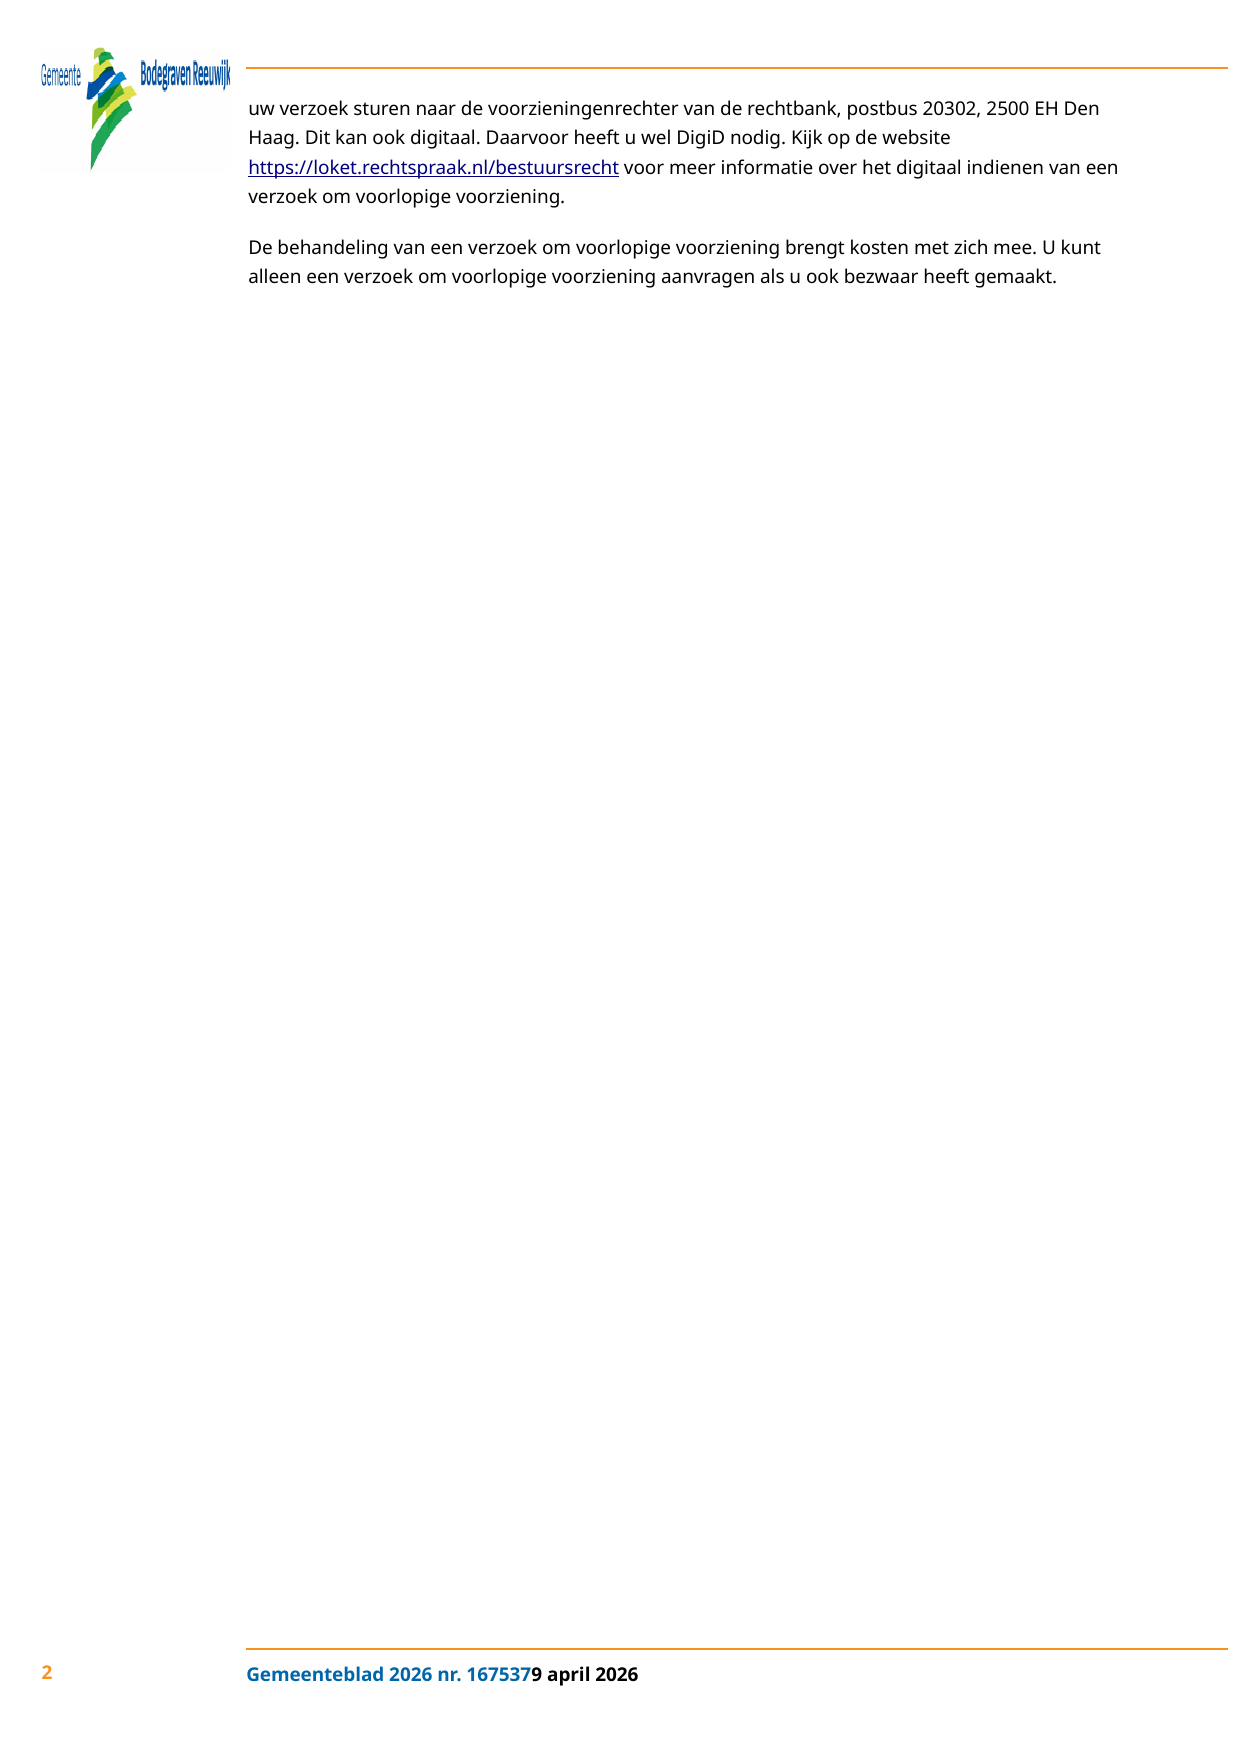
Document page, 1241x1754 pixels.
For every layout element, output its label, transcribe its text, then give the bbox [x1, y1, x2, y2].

text De behandeling van een verzoek om voorlopige voorziening brengt kosten met zich mee. U kunt alleen een verzoek om voorlopige voorziening aanvragen als u ook bezwaar heeft gemaakt. [248, 234, 1152, 289]
picture [41, 47, 231, 172]
text uw verzoek sturen naar de voorzieningenrechter van de rechtbank, postbus 20302, 2500 EH Den Haag. Dit kan ook digitaal. Daarvoor heeft u wel DigiD nodig. Kijk op de website https://loket.rechtspraak.nl/bestuursrecht voor meer informatie over het digitaal indienen van een verzoek om voorlopige voorziening. [248, 95, 1152, 209]
